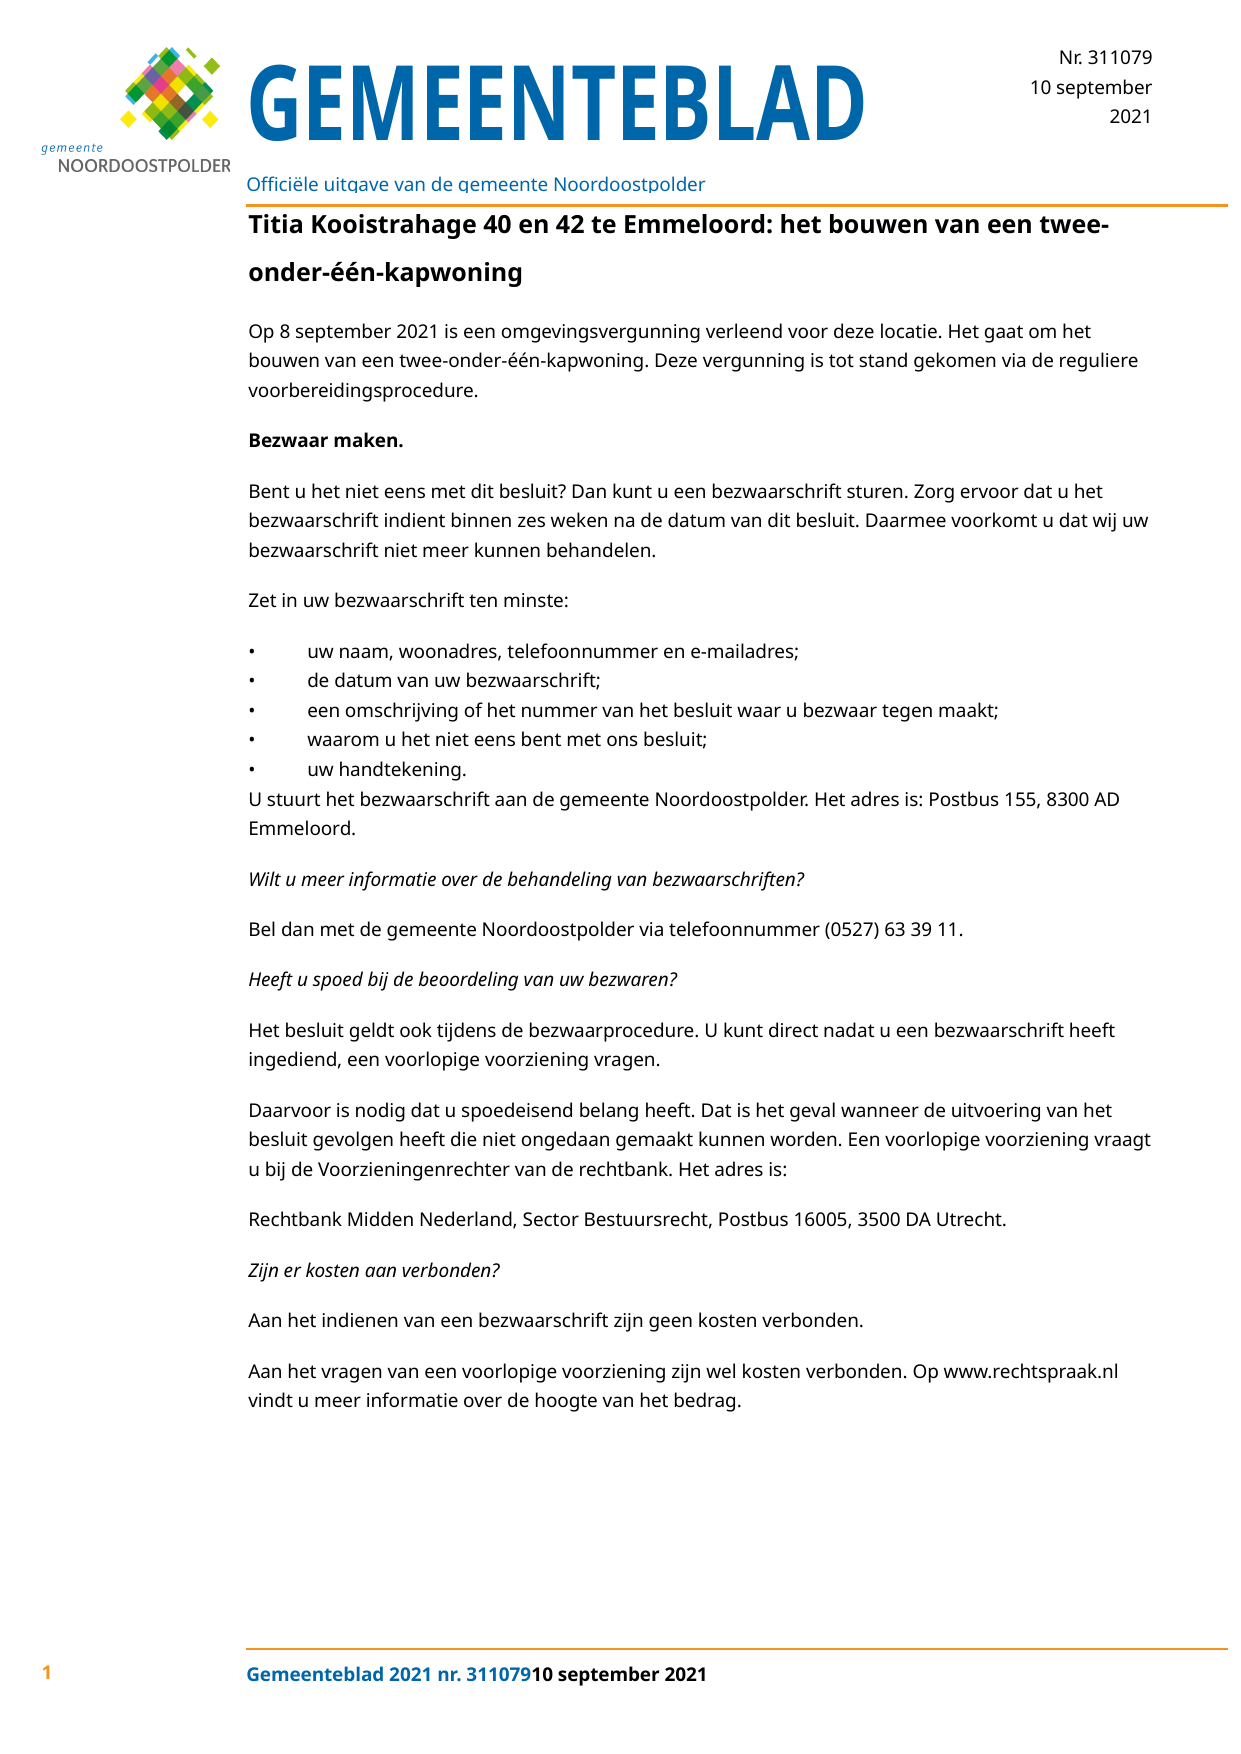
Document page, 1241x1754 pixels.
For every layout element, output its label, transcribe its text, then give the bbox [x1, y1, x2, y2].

text Rechtbank Midden Nederland, Sector Bestuursrecht, Postbus 16005, 3500 DA Utrecht. [248, 1207, 1152, 1232]
text Bel dan met de gemeente Noordoostpolder via telefoonnummer (0527) 63 39 11. [248, 916, 1152, 942]
text Aan het indienen van een bezwaarschrift zijn geen kosten verbonden. [248, 1307, 1152, 1333]
text Titia Kooistrahage 40 en 42 te Emmeloord: het bouwen van een twee-onder-één-kapwoning [248, 207, 1152, 288]
text Op 8 september 2021 is een omgevingsvergunning verleend voor deze locatie. Het gaat om het bouwen van een twee-onder-één-kapwoning. Deze vergunning is tot stand gekomen via de reguliere voorbereidingsprocedure. [248, 318, 1152, 403]
text Bent u het niet eens met dit besluit? Dan kunt u een bezwaarschrift sturen. Zorg ervoor dat u het bezwaarschrift indient binnen zes weken na de datum van dit besluit. Daarmee voorkomt u dat wij uw bezwaarschrift niet meer kunnen behandelen. [248, 478, 1152, 563]
text Zijn er kosten aan verbonden? [248, 1257, 1152, 1283]
text Het besluit geldt ook tijdens de bezwaarprocedure. U kunt direct nadat u een bezwaarschrift heeft ingediend, een voorlopige voorziening vragen. [248, 1017, 1152, 1072]
text Daarvoor is nodig dat u spoedeisend belang heeft. Dat is het geval wanneer de uitvoering van het besluit gevolgen heeft die niet ongedaan gemaakt kunnen worden. Een voorlopige voorziening vraagt u bij de Voorzieningenrechter van de rechtbank. Het adres is: [248, 1097, 1152, 1182]
text Wilt u meer informatie over de behandeling van bezwaarschriften? [248, 866, 1152, 892]
list de datum van uw bezwaarschrift; [248, 667, 1152, 693]
list waarom u het niet eens bent met ons besluit; [248, 727, 1152, 752]
list uw naam, woonadres, telefoonnummer en e-mailadres; [248, 638, 1152, 664]
text Zet in uw bezwaarschrift ten minste: [248, 587, 1152, 613]
picture [41, 47, 231, 172]
text Bezwaar maken. [248, 427, 1152, 453]
list een omschrijving of het nummer van het besluit waar u bezwaar tegen maakt; [248, 697, 1152, 723]
text Aan het vragen van een voorlopige voorziening zijn wel kosten verbonden. Op www.rechtspraak.nl vindt u meer informatie over de hoogte van het bedrag. [248, 1358, 1152, 1413]
text Heeft u spoed bij de beoordeling van uw bezwaren? [248, 967, 1152, 992]
list uw handtekening. [248, 756, 1152, 782]
text U stuurt het bezwaarschrift aan de gemeente Noordoostpolder. Het adres is: Postbus 155, 8300 AD Emmeloord. [248, 786, 1152, 841]
